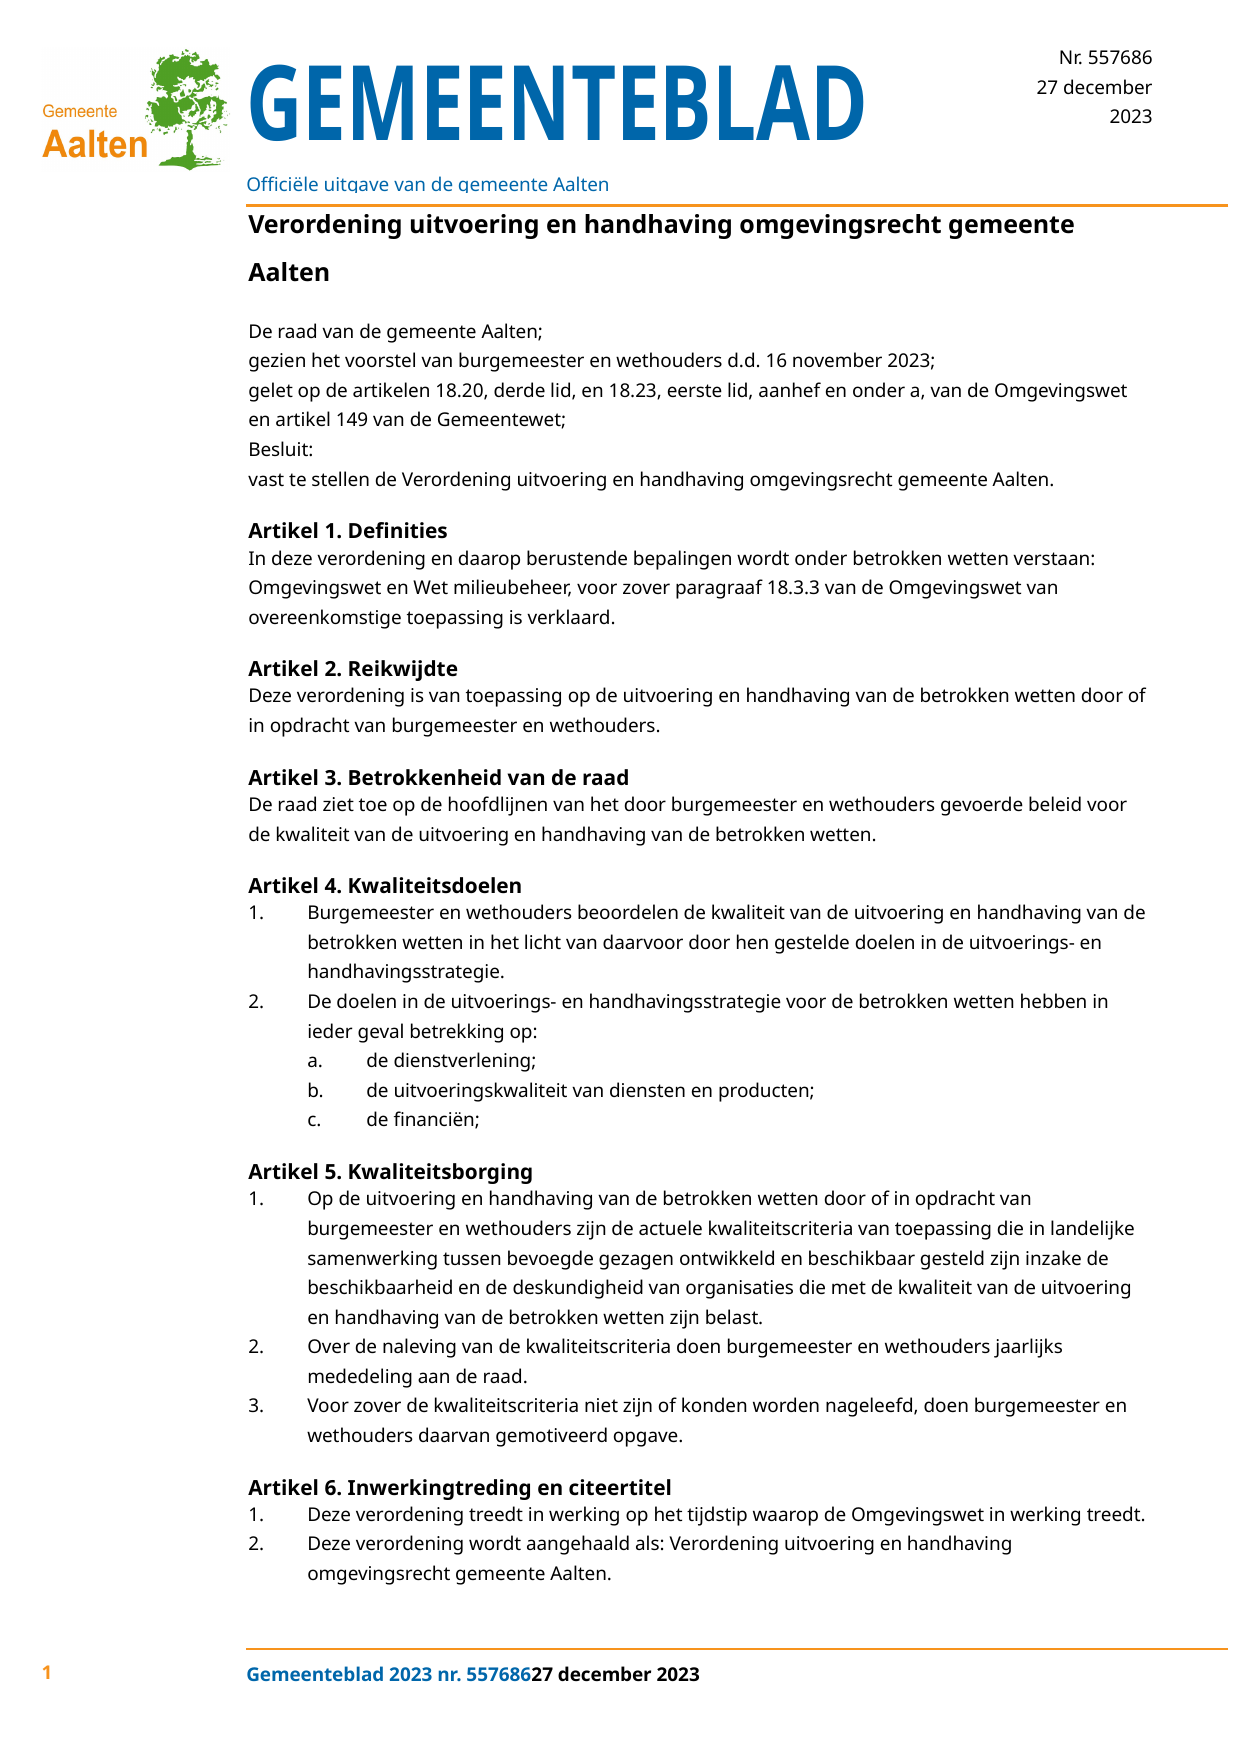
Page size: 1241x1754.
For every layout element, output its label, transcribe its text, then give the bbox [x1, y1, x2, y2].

list Deze verordening wordt aangehaald als: Verordening uitvoering en handhaving omgevingsrecht gemeente Aalten. [248, 1531, 1152, 1586]
text De raad ziet toe op de hoofdlijnen van het door burgemeester en wethouders gevoerde beleid voor de kwaliteit van de uitvoering en handhaving van de betrokken wetten. [248, 791, 1152, 846]
text De raad van de gemeente Aalten; [248, 318, 1152, 344]
text Deze verordening is van toepassing op de uitvoering en handhaving van de betrokken wetten door of in opdracht van burgemeester en wethouders. [248, 683, 1152, 738]
list Op de uitvoering en handhaving van de betrokken wetten door of in opdracht van burgemeester en wethouders zijn de actuele kwaliteitscriteria van toepassing die in landelijke samenwerking tussen bevoegde gezagen ontwikkeld en beschikbaar gesteld zijn inzake de beschikbaarheid en de deskundigheid van organisaties die met de kwaliteit van de uitvoering en handhaving van de betrokken wetten zijn belast. [248, 1186, 1152, 1329]
list Voor zover de kwaliteitscriteria niet zijn of konden worden nageleefd, doen burgemeester en wethouders daarvan gemotiveerd opgave. [248, 1393, 1152, 1448]
text Besluit: [248, 436, 1152, 462]
text In deze verordening en daarop berustende bepalingen wordt onder betrokken wetten verstaan: Omgevingswet en Wet milieubeheer, voor zover paragraaf 18.3.3 van de Omgevingswet van overeenkomstige toepassing is verklaard. [248, 545, 1152, 629]
text gezien het voorstel van burgemeester en wethouders d.d. 16 november 2023; [248, 347, 1152, 373]
text Artikel 4. Kwaliteitsdoelen [248, 871, 1152, 899]
picture [41, 47, 231, 172]
list de uitvoeringskwaliteit van diensten en producten; [307, 1077, 1152, 1103]
list de financiën; [307, 1107, 1152, 1132]
text gelet op de artikelen 18.20, derde lid, en 18.23, eerste lid, aanhef en onder a, van de Omgevingswet en artikel 149 van de Gemeentewet; [248, 377, 1152, 432]
list Deze verordening treedt in werking op het tijdstip waarop de Omgevingswet in werking treedt. [248, 1501, 1152, 1527]
list de dienstverlening; [307, 1047, 1152, 1073]
text Verordening uitvoering en handhaving omgevingsrecht gemeente Aalten [248, 207, 1152, 288]
text Artikel 2. Reikwijdte [248, 654, 1152, 683]
list Burgemeester en wethouders beoordelen de kwaliteit van de uitvoering en handhaving van de betrokken wetten in het licht van daarvoor door hen gestelde doelen in de uitvoerings- en handhavingsstrategie. [248, 899, 1152, 984]
text Artikel 3. Betrokkenheid van de raad [248, 763, 1152, 791]
text Artikel 5. Kwaliteitsborging [248, 1157, 1152, 1186]
text vast te stellen de Verordening uitvoering en handhaving omgevingsrecht gemeente Aalten. [248, 466, 1152, 492]
list Over de naleving van de kwaliteitscriteria doen burgemeester en wethouders jaarlijks mededeling aan de raad. [248, 1333, 1152, 1389]
text Artikel 1. Definities [248, 516, 1152, 545]
list De doelen in de uitvoerings- en handhavingsstrategie voor de betrokken wetten hebben in ieder geval betrekking op: [248, 988, 1152, 1044]
text Artikel 6. Inwerkingtreding en citeertitel [248, 1473, 1152, 1501]
